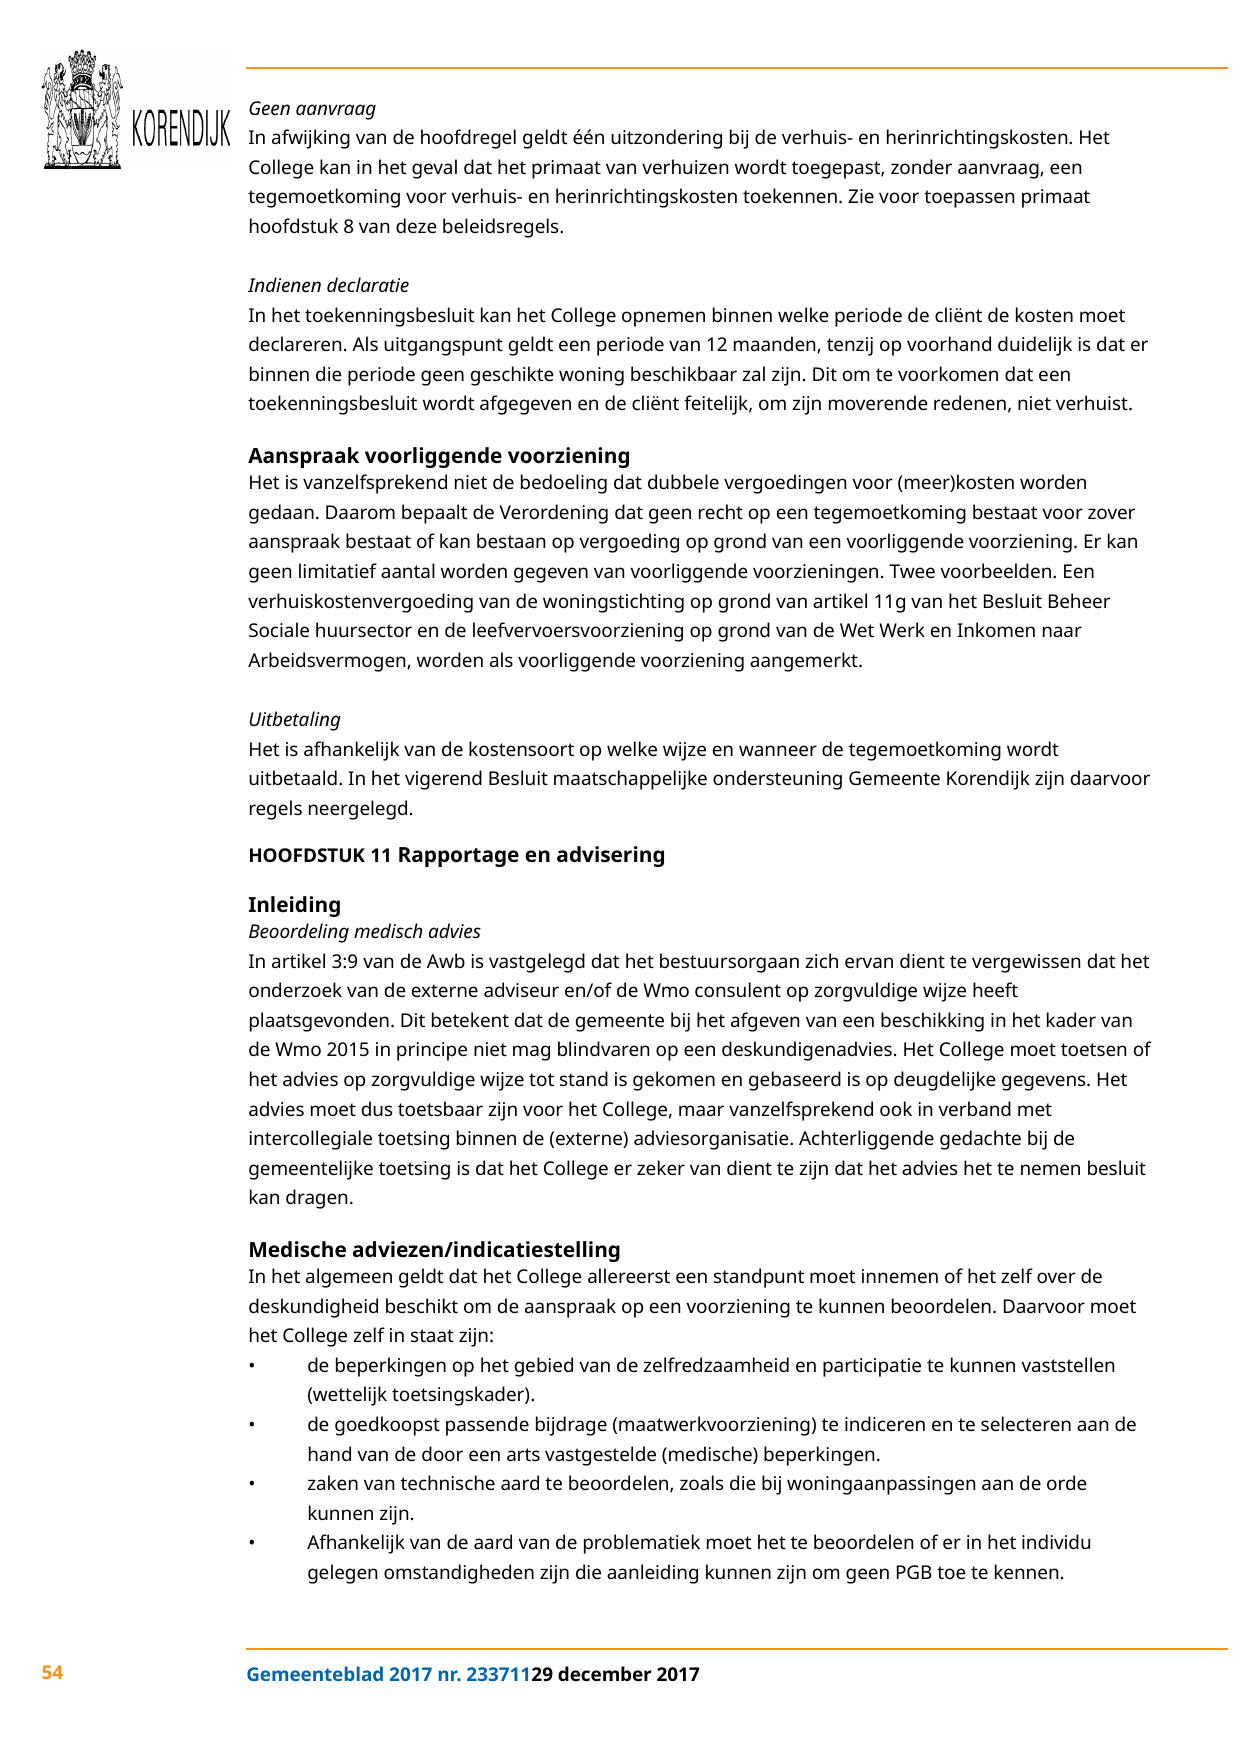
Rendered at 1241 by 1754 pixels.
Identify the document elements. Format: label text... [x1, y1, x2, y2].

list zaken van technische aard te beoordelen, zoals die bij woningaanpassingen aan de orde kunnen zijn. [248, 1470, 1152, 1526]
text HOOFDSTUK 11 Rapportage en advisering [248, 841, 1152, 869]
text In het toekenningsbesluit kan het College opnemen binnen welke periode de cliënt de kosten moet declareren. Als uitgangspunt geldt een periode van 12 maanden, tenzij op voorhand duidelijk is dat er binnen die periode geen geschikte woning beschikbaar zal zijn. Dit om te voorkomen dat een toekenningsbesluit wordt afgegeven en de cliënt feitelijk, om zijn moverende redenen, niet verhuist. [248, 302, 1152, 416]
text Indienen declaratie [248, 272, 1152, 298]
list de goedkoopst passende bijdrage (maatwerkvoorziening) te indiceren en te selecteren aan de hand van de door een arts vastgestelde (medische) beperkingen. [248, 1411, 1152, 1467]
text Beoordeling medisch advies [248, 918, 1152, 944]
list Afhankelijk van de aard van de problematiek moet het te beoordelen of er in het individu gelegen omstandigheden zijn die aanleiding kunnen zijn om geen PGB toe te kennen. [248, 1529, 1152, 1585]
list de beperkingen op het gebied van de zelfredzaamheid en participatie te kunnen vaststellen (wettelijk toetsingskader). [248, 1352, 1152, 1407]
text Het is vanzelfsprekend niet de bedoeling dat dubbele vergoedingen voor (meer)kosten worden gedaan. Daarom bepaalt de Verordening dat geen recht op een tegemoetkoming bestaat voor zover aanspraak bestaat of kan bestaan op vergoeding op grond van een voorliggende voorziening. Er kan geen limitatief aantal worden gegeven van voorliggende voorzieningen. Twee voorbeelden. Een verhuiskostenvergoeding van de woningstichting op grond van artikel 11g van het Besluit Beheer Sociale huursector en de leefvervoersvoorziening op grond van de Wet Werk en Inkomen naar Arbeidsvermogen, worden als voorliggende voorziening aangemerkt. [248, 469, 1152, 673]
text Uitbetaling [248, 706, 1152, 732]
text Geen aanvraag [248, 95, 1152, 121]
text In het algemeen geldt dat het College allereerst een standpunt moet innemen of het zelf over de deskundigheid beschikt om de aanspraak op een voorziening te kunnen beoordelen. Daarvoor moet het College zelf in staat zijn: [248, 1263, 1152, 1348]
picture [41, 47, 231, 172]
text In afwijking van de hoofdregel geldt één uitzondering bij de verhuis- en herinrichtingskosten. Het College kan in het geval dat het primaat van verhuizen wordt toegepast, zonder aanvraag, een tegemoetkoming voor verhuis- en herinrichtingskosten toekennen. Zie voor toepassen primaat hoofdstuk 8 van deze beleidsregels. [248, 124, 1152, 239]
text Inleiding [248, 890, 1152, 918]
text Het is afhankelijk van de kostensoort op welke wijze en wanneer de tegemoetkoming wordt uitbetaald. In het vigerend Besluit maatschappelijke ondersteuning Gemeente Korendijk zijn daarvoor regels neergelegd. [248, 736, 1152, 821]
text Aanspraak voorliggende voorziening [248, 441, 1152, 469]
text In artikel 3:9 van de Awb is vastgelegd dat het bestuursorgaan zich ervan dient te vergewissen dat het onderzoek van de externe adviseur en/of de Wmo consulent op zorgvuldige wijze heeft plaatsgevonden. Dit betekent dat de gemeente bij het afgeven van een beschikking in het kader van de Wmo 2015 in principe niet mag blindvaren op een deskundigenadvies. Het College moet toetsen of het advies op zorgvuldige wijze tot stand is gekomen en gebaseerd is op deugdelijke gegevens. Het advies moet dus toetsbaar zijn voor het College, maar vanzelfsprekend ook in verband met intercollegiale toetsing binnen de (externe) adviesorganisatie. Achterliggende gedachte bij de gemeentelijke toetsing is dat het College er zeker van dient te zijn dat het advies het te nemen besluit kan dragen. [248, 948, 1152, 1210]
text Medische adviezen/indicatiestelling [248, 1235, 1152, 1263]
